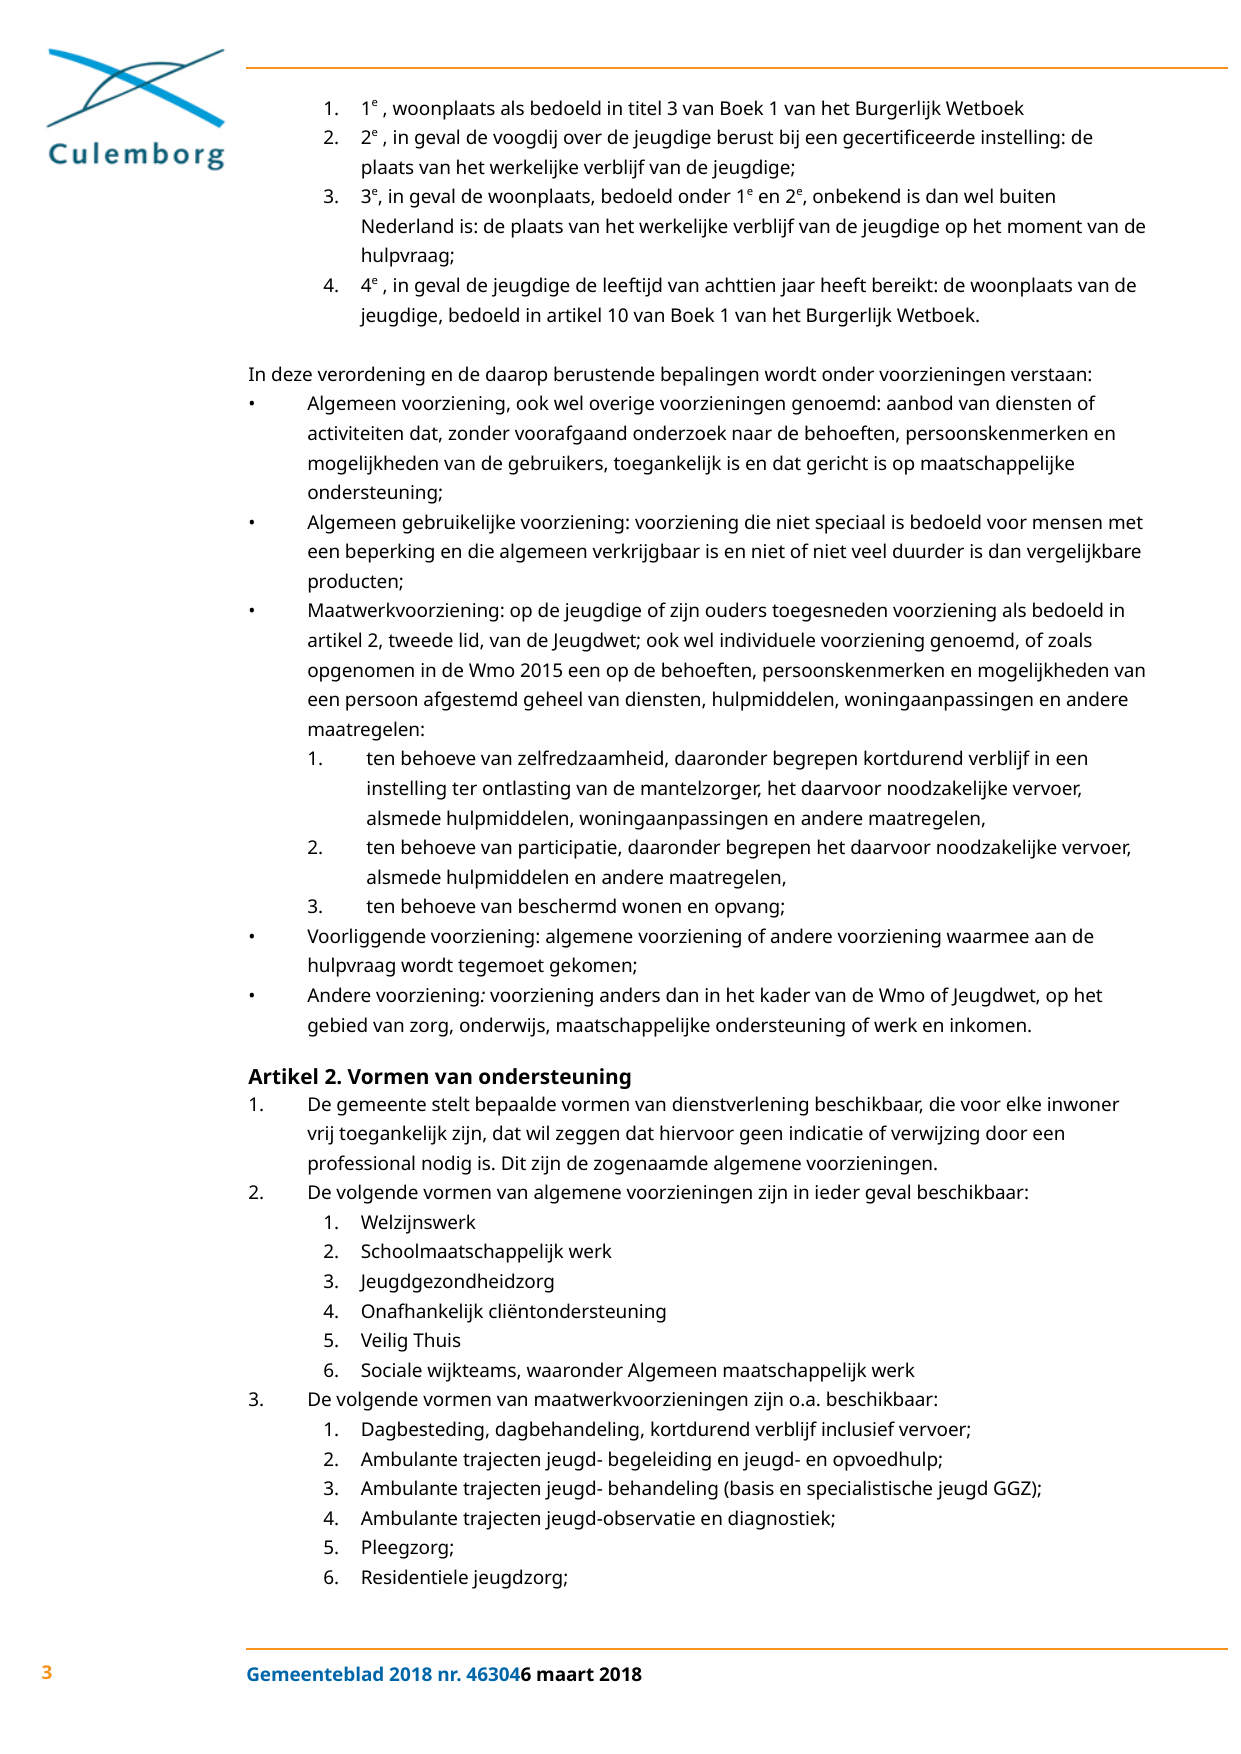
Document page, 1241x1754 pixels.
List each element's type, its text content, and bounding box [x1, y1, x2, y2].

list Onafhankelijk cliëntondersteuning [323, 1298, 1152, 1323]
list Voorliggende voorziening: algemene voorziening of andere voorziening waarmee aan de hulpvraag wordt tegemoet gekomen; [248, 923, 1152, 978]
list ten behoeve van participatie, daaronder begrepen het daarvoor noodzakelijke vervoer, alsmede hulpmiddelen en andere maatregelen, [307, 834, 1152, 890]
list Algemeen voorziening, ook wel overige voorzieningen genoemd: aanbod van diensten of activiteiten dat, zonder voorafgaand onderzoek naar de behoeften, persoonskenmerken en mogelijkheden van de gebruikers, toegankelijk is en dat gericht is op maatschappelijke ondersteuning; [248, 391, 1152, 505]
list Pleegzorg; [323, 1534, 1152, 1560]
list Ambulante trajecten jeugd-observatie en diagnostiek; [323, 1505, 1152, 1531]
list Algemeen gebruikelijke voorziening: voorziening die niet speciaal is bedoeld voor mensen met een beperking en die algemeen verkrijgbaar is en niet of niet veel duurder is dan vergelijkbare producten; [248, 509, 1152, 594]
list Jeugdgezondheidzorg [323, 1268, 1152, 1294]
list De gemeente stelt bepaalde vormen van dienstverlening beschikbaar, die voor elke inwoner vrij toegankelijk zijn, dat wil zeggen dat hiervoor geen indicatie of verwijzing door een professional nodig is. Dit zijn de zogenaamde algemene voorzieningen. [248, 1091, 1152, 1176]
list Ambulante trajecten jeugd- behandeling (basis en specialistische jeugd GGZ); [323, 1475, 1152, 1501]
picture [41, 47, 231, 172]
text Artikel 2. Vormen van ondersteuning [248, 1062, 1152, 1091]
list Residentiele jeugdzorg; [323, 1564, 1152, 1590]
list 3e, in geval de woonplaats, bedoeld onder 1e en 2e, onbekend is dan wel buiten Nederland is: de plaats van het werkelijke verblijf van de jeugdige op het moment van de hulpvraag; [323, 183, 1152, 268]
list Dagbesteding, dagbehandeling, kortdurend verblijf inclusief vervoer; [323, 1416, 1152, 1442]
list ten behoeve van beschermd wonen en opvang; [307, 893, 1152, 919]
list 1e , woonplaats als bedoeld in titel 3 van Boek 1 van het Burgerlijk Wetboek [323, 95, 1152, 121]
list 2e , in geval de voogdij over de jeugdige berust bij een gecertificeerde instelling: de plaats van het werkelijke verblijf van de jeugdige; [323, 124, 1152, 180]
list Sociale wijkteams, waaronder Algemeen maatschappelijk werk [323, 1357, 1152, 1383]
list Ambulante trajecten jeugd- begeleiding en jeugd- en opvoedhulp; [323, 1446, 1152, 1471]
list Schoolmaatschappelijk werk [323, 1239, 1152, 1264]
list De volgende vormen van algemene voorzieningen zijn in ieder geval beschikbaar: [248, 1179, 1152, 1205]
list 4e , in geval de jeugdige de leeftijd van achttien jaar heeft bereikt: de woonplaats van de jeugdige, bedoeld in artikel 10 van Boek 1 van het Burgerlijk Wetboek. [323, 272, 1152, 328]
list De volgende vormen van maatwerkvoorzieningen zijn o.a. beschikbaar: [248, 1387, 1152, 1412]
list ten behoeve van zelfredzaamheid, daaronder begrepen kortdurend verblijf in een instelling ter ontlasting van de mantelzorger, het daarvoor noodzakelijke vervoer, alsmede hulpmiddelen, woningaanpassingen en andere maatregelen, [307, 746, 1152, 831]
list Welzijnswerk [323, 1209, 1152, 1235]
text In deze verordening en de daarop berustende bepalingen wordt onder voorzieningen verstaan: [248, 361, 1152, 387]
list Andere voorziening: voorziening anders dan in het kader van de Wmo of Jeugdwet, op het gebied van zorg, onderwijs, maatschappelijke ondersteuning of werk en inkomen. [248, 982, 1152, 1038]
list Maatwerkvoorziening: op de jeugdige of zijn ouders toegesneden voorziening als bedoeld in artikel 2, tweede lid, van de Jeugdwet; ook wel individuele voorziening genoemd, of zoals opgenomen in de Wmo 2015 een op de behoeften, persoonskenmerken en mogelijkheden van een persoon afgestemd geheel van diensten, hulpmiddelen, woningaanpassingen en andere maatregelen: [248, 598, 1152, 742]
list Veilig Thuis [323, 1327, 1152, 1353]
